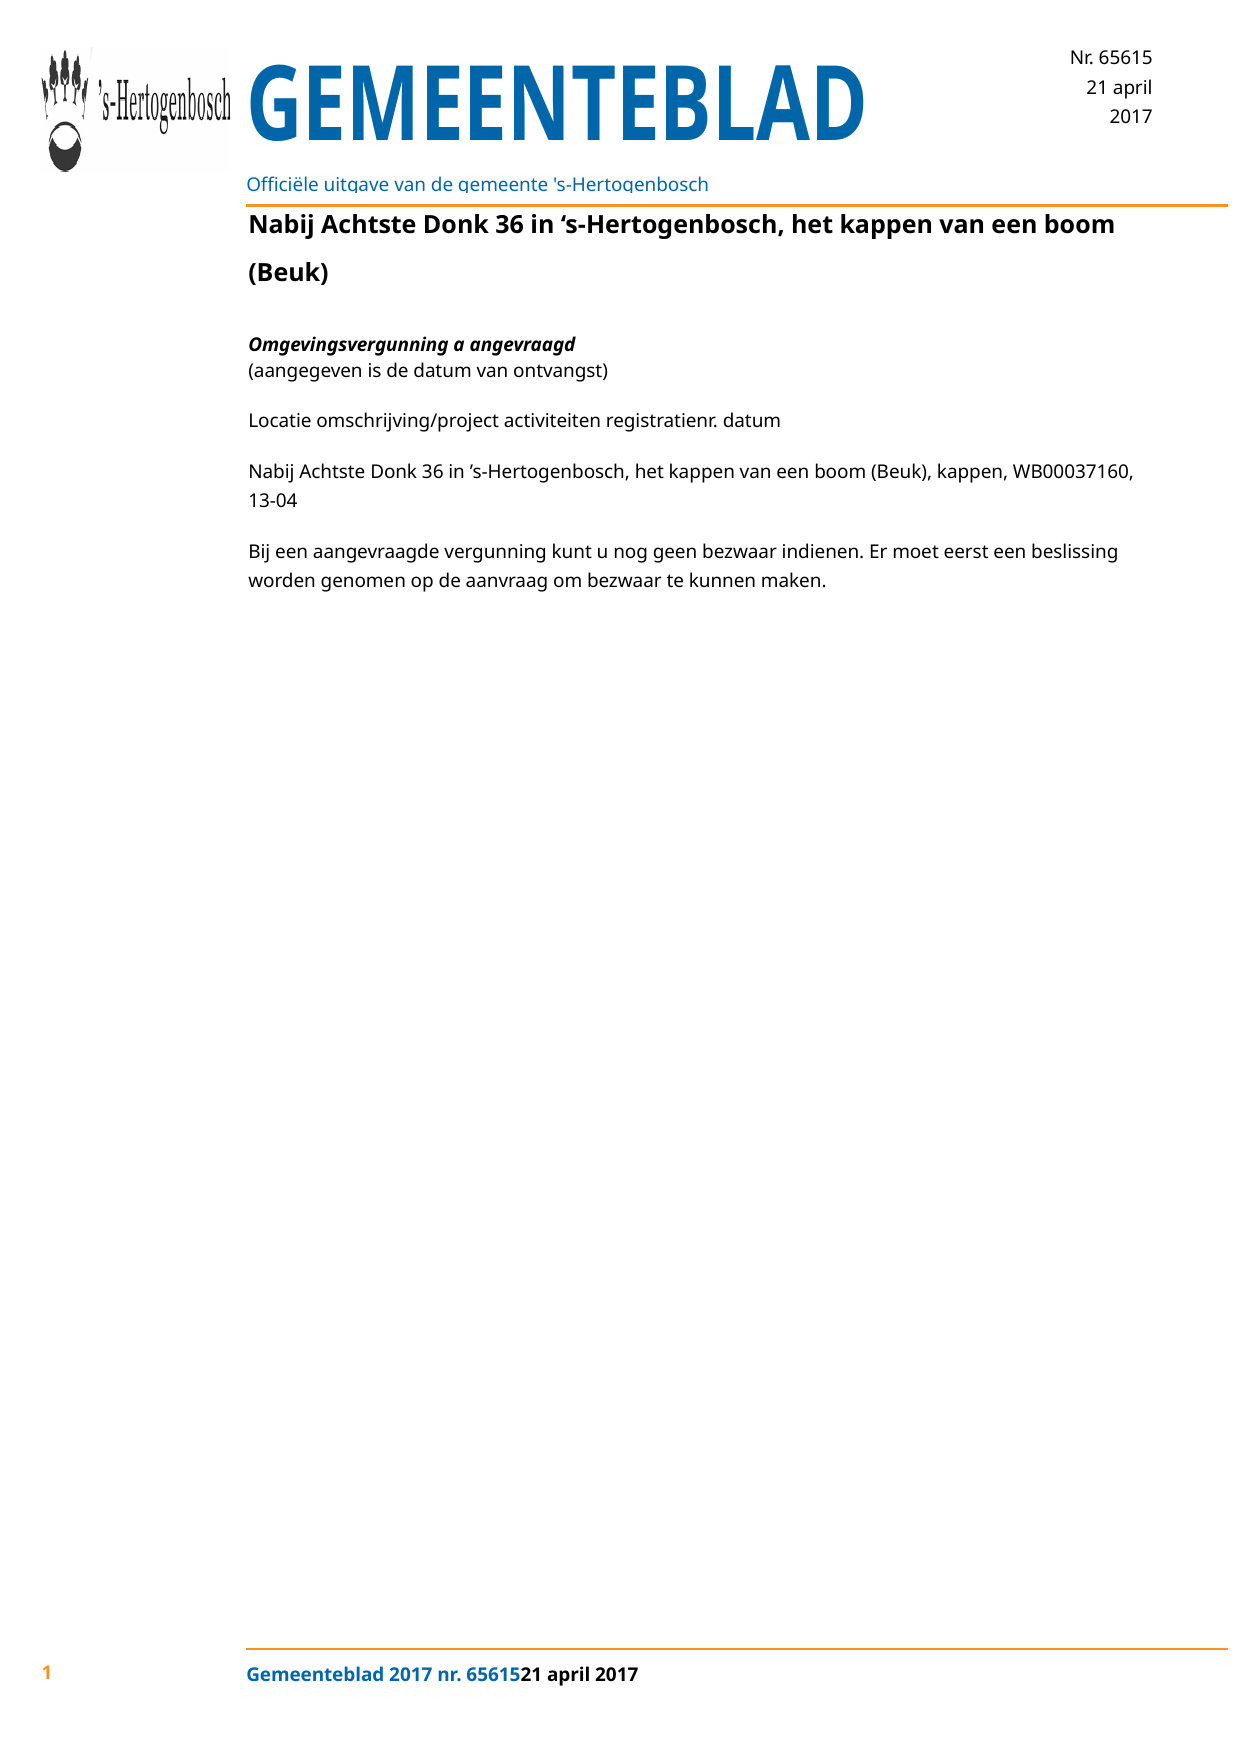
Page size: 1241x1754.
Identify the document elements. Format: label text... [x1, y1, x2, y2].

text Nabij Achtste Donk 36 in ’s-Hertogenbosch, het kappen van een boom (Beuk), kappen, WB00037160, 13-04 [248, 458, 1152, 513]
text Omgevingsvergunning a angevraagd [248, 331, 1152, 357]
text (aangegeven is de datum van ontvangst) [248, 357, 1152, 383]
picture [41, 47, 231, 172]
text Bij een aangevraagde vergunning kunt u nog geen bezwaar indienen. Er moet eerst een beslissing worden genomen op de aanvraag om bezwaar te kunnen maken. [248, 538, 1152, 593]
text Nabij Achtste Donk 36 in ‘s-Hertogenbosch, het kappen van een boom (Beuk) [248, 207, 1152, 288]
text Locatie omschrijving/project activiteiten registratienr. datum [248, 408, 1152, 433]
